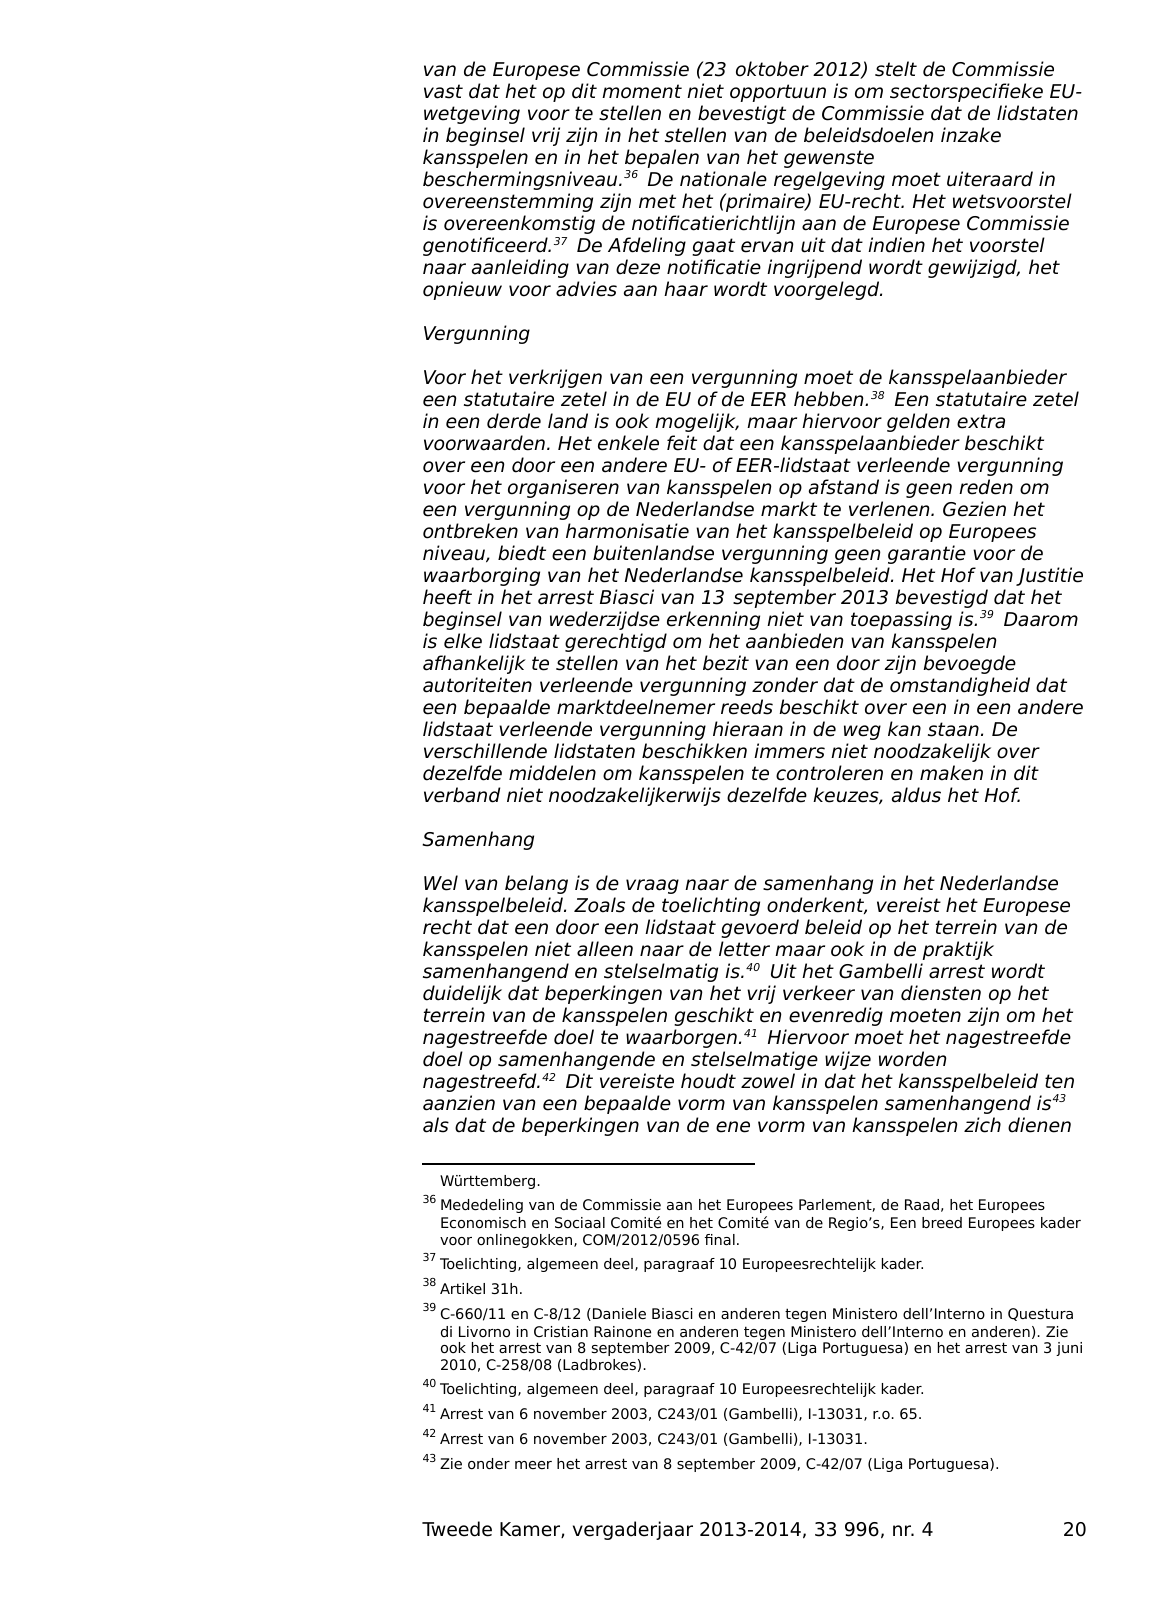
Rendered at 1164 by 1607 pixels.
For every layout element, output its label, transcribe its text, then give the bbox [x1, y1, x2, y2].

text Toelichting, algemeen deel, paragraaf 10 Europeesrechtelijk kader. [422, 1252, 1087, 1274]
text Zie onder meer het arrest van 8 september 2009, C-42/07 (Liga Portuguesa). [422, 1452, 1087, 1474]
text C-660/11 en C-8/12 (Daniele Biasci en anderen tegen Ministero dell’Interno in Questura di Livorno in Cristian Rainone en anderen tegen Ministero dell’Interno en anderen). Zie ook het arrest van 8 september 2009, C-42/07 (Liga Portuguesa) en het arrest van 3 juni 2010, C-258/08 (Ladbrokes). [422, 1302, 1087, 1374]
text van de Europese Commissie (23 oktober 2012) stelt de Commissie vast dat het op dit moment niet opportuun is om sectorspecifieke EU-wetgeving voor te stellen en bevestigt de Commissie dat de lidstaten in beginsel vrij zijn in het stellen van de beleidsdoelen inzake kansspelen en in het bepalen van het gewenste beschermingsniveau. De nationale regelgeving moet uiteraard in overeenstemming zijn met het (primaire) EU-recht. Het wetsvoorstel is overeenkomstig de notificatierichtlijn aan de Europese Commissie genotificeerd. De Afdeling gaat ervan uit dat indien het voorstel naar aanleiding van deze notificatie ingrijpend wordt gewijzigd, het opnieuw voor advies aan haar wordt voorgelegd. [422, 59, 1087, 301]
text Toelichting, algemeen deel, paragraaf 10 Europeesrechtelijk kader. [422, 1377, 1087, 1399]
text Voor het verkrijgen van een vergunning moet de kansspelaanbieder een statutaire zetel in de EU of de EER hebben. Een statutaire zetel in een derde land is ook mogelijk, maar hiervoor gelden extra voorwaarden. Het enkele feit dat een kansspelaanbieder beschikt over een door een andere EU- of EER-lidstaat verleende vergunning voor het organiseren van kansspelen op afstand is geen reden om een vergunning op de Nederlandse markt te verlenen. Gezien het ontbreken van harmonisatie van het kansspelbeleid op Europees niveau, biedt een buitenlandse vergunning geen garantie voor de waarborging van het Nederlandse kansspelbeleid. Het Hof van Justitie heeft in het arrest Biasci van 13 september 2013 bevestigd dat het beginsel van wederzijdse erkenning niet van toepassing is. Daarom is elke lidstaat gerechtigd om het aanbieden van kansspelen afhankelijk te stellen van het bezit van een door zijn bevoegde autoriteiten verleende vergunning zonder dat de omstandigheid dat een bepaalde marktdeelnemer reeds beschikt over een in een andere lidstaat verleende vergunning hieraan in de weg kan staan. De verschillende lidstaten beschikken immers niet noodzakelijk over dezelfde middelen om kansspelen te controleren en maken in dit verband niet noodzakelijkerwijs dezelfde keuzes, aldus het Hof. [422, 367, 1087, 807]
text Württemberg. [422, 1173, 1087, 1190]
text Artikel 31h. [422, 1277, 1087, 1299]
text Wel van belang is de vraag naar de samenhang in het Nederlandse kansspelbeleid. Zoals de toelichting onderkent, vereist het Europese recht dat een door een lidstaat gevoerd beleid op het terrein van de kansspelen niet alleen naar de letter maar ook in de praktijk samenhangend en stelselmatig is. Uit het Gambelli arrest wordt duidelijk dat beperkingen van het vrij verkeer van diensten op het terrein van de kansspelen geschikt en evenredig moeten zijn om het nagestreefde doel te waarborgen. Hiervoor moet het nagestreefde doel op samenhangende en stelselmatige wijze worden nagestreefd. Dit vereiste houdt zowel in dat het kansspelbeleid ten aanzien van een bepaalde vorm van kansspelen samenhangend is als dat de beperkingen van de ene vorm van kansspelen zich dienen [422, 873, 1087, 1137]
subtitle Samenhang [422, 829, 1087, 851]
text Arrest van 6 november 2003, C243/01 (Gambelli), I-13031. [422, 1427, 1087, 1449]
text Mededeling van de Commissie aan het Europees Parlement, de Raad, het Europees Economisch en Sociaal Comité en het Comité van de Regio’s, Een breed Europees kader voor onlinegokken, COM/2012/0596 final. [422, 1193, 1087, 1249]
text Arrest van 6 november 2003, C243/01 (Gambelli), I-13031, r.o. 65. [422, 1402, 1087, 1424]
subtitle Vergunning [422, 323, 1087, 345]
